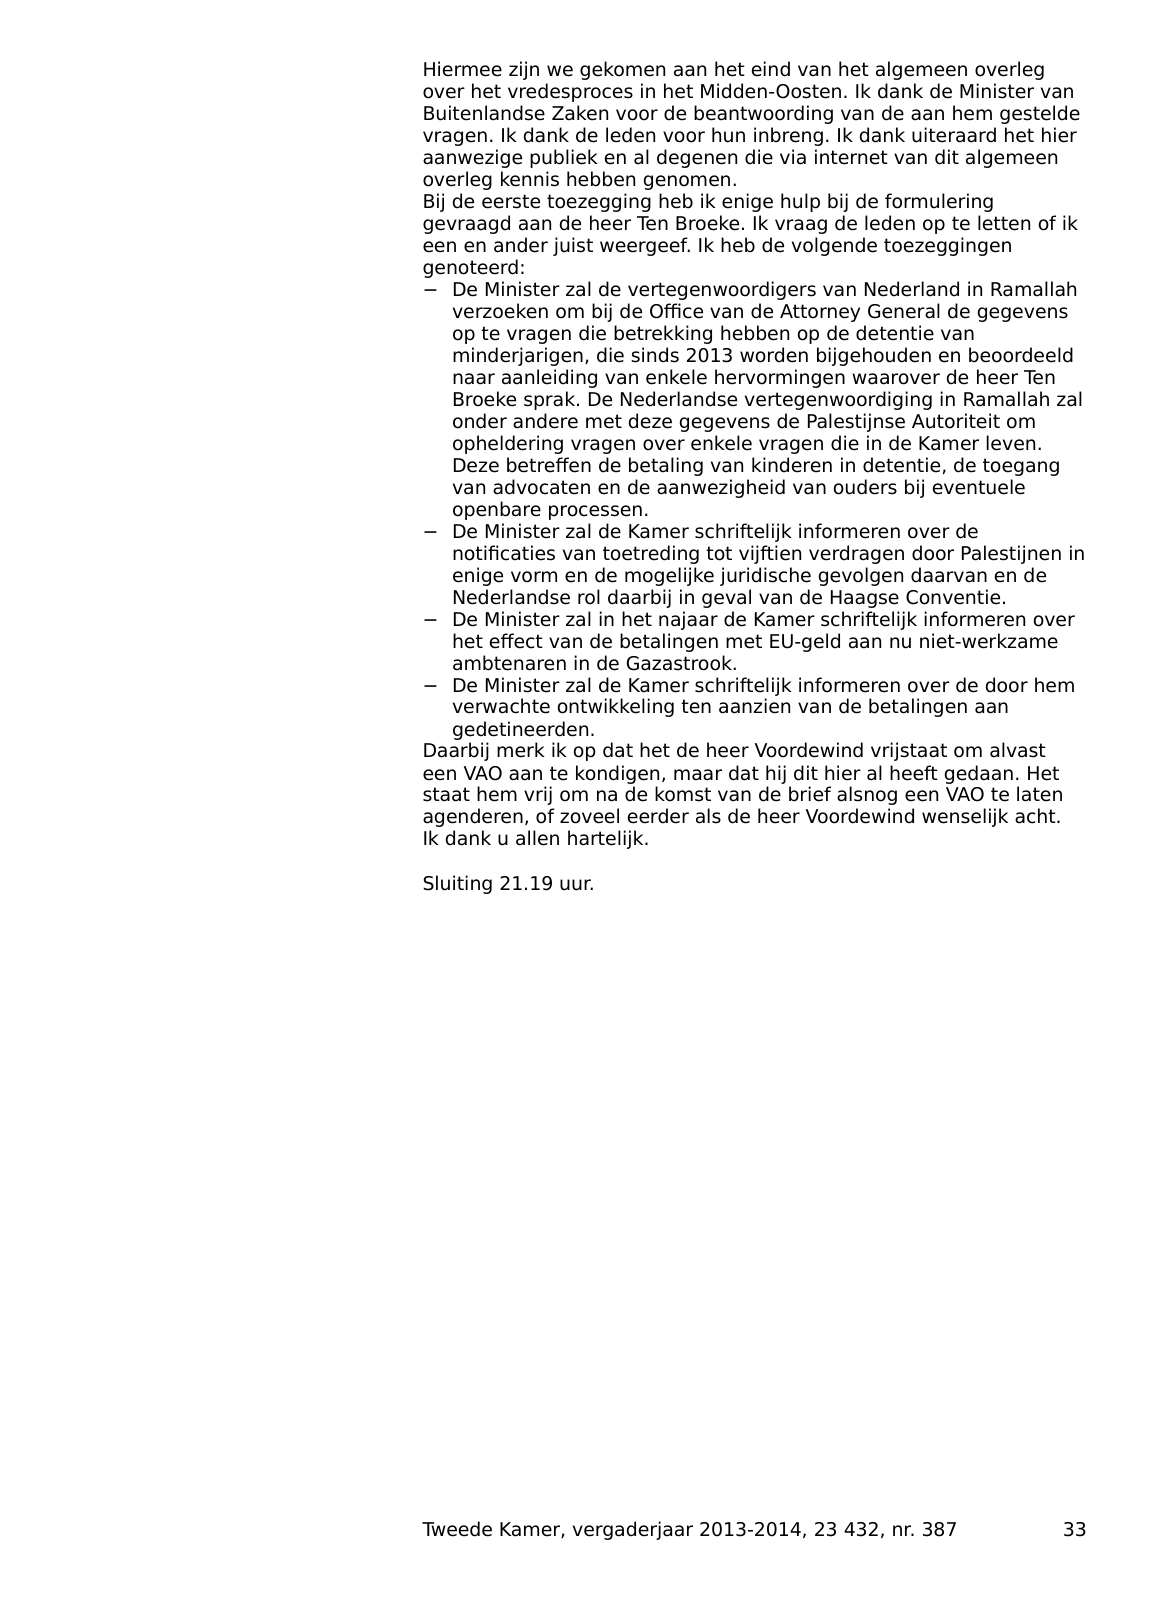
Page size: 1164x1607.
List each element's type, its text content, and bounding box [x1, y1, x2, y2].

text Hiermee zijn we gekomen aan het eind van het algemeen overleg over het vredesproces in het Midden-Oosten. Ik dank de Minister van Buitenlandse Zaken voor de beantwoording van de aan hem gestelde vragen. Ik dank de leden voor hun inbreng. Ik dank uiteraard het hier aanwezige publiek en al degenen die via internet van dit algemeen overleg kennis hebben genomen. [422, 59, 1087, 191]
text − De Minister zal de vertegenwoordigers van Nederland in Ramallah verzoeken om bij de Office van de Attorney General de gegevens op te vragen die betrekking hebben op de detentie van minderjarigen, die sinds 2013 worden bijgehouden en beoordeeld naar aanleiding van enkele hervormingen waarover de heer Ten Broeke sprak. De Nederlandse vertegenwoordiging in Ramallah zal onder andere met deze gegevens de Palestijnse Autoriteit om opheldering vragen over enkele vragen die in de Kamer leven. Deze betreffen de betaling van kinderen in detentie, de toegang van advocaten en de aanwezigheid van ouders bij eventuele openbare processen. [422, 279, 1087, 521]
text Daarbij merk ik op dat het de heer Voordewind vrijstaat om alvast een VAO aan te kondigen, maar dat hij dit hier al heeft gedaan. Het staat hem vrij om na de komst van de brief alsnog een VAO te laten agenderen, of zoveel eerder als de heer Voordewind wenselijk acht. [422, 740, 1087, 828]
text − De Minister zal de Kamer schriftelijk informeren over de notificaties van toetreding tot vijftien verdragen door Palestijnen in enige vorm en de mogelijke juridische gevolgen daarvan en de Nederlandse rol daarbij in geval van de Haagse Conventie. [422, 521, 1087, 608]
text Sluiting 21.19 uur. [422, 872, 1087, 894]
text − De Minister zal de Kamer schriftelijk informeren over de door hem verwachte ontwikkeling ten aanzien van de betalingen aan gedetineerden. [422, 674, 1087, 740]
text Ik dank u allen hartelijk. [422, 828, 1087, 850]
text Bij de eerste toezegging heb ik enige hulp bij de formulering gevraagd aan de heer Ten Broeke. Ik vraag de leden op te letten of ik een en ander juist weergeef. Ik heb de volgende toezeggingen genoteerd: [422, 191, 1087, 279]
text − De Minister zal in het najaar de Kamer schriftelijk informeren over het effect van de betalingen met EU-geld aan nu niet-werkzame ambtenaren in de Gazastrook. [422, 608, 1087, 674]
